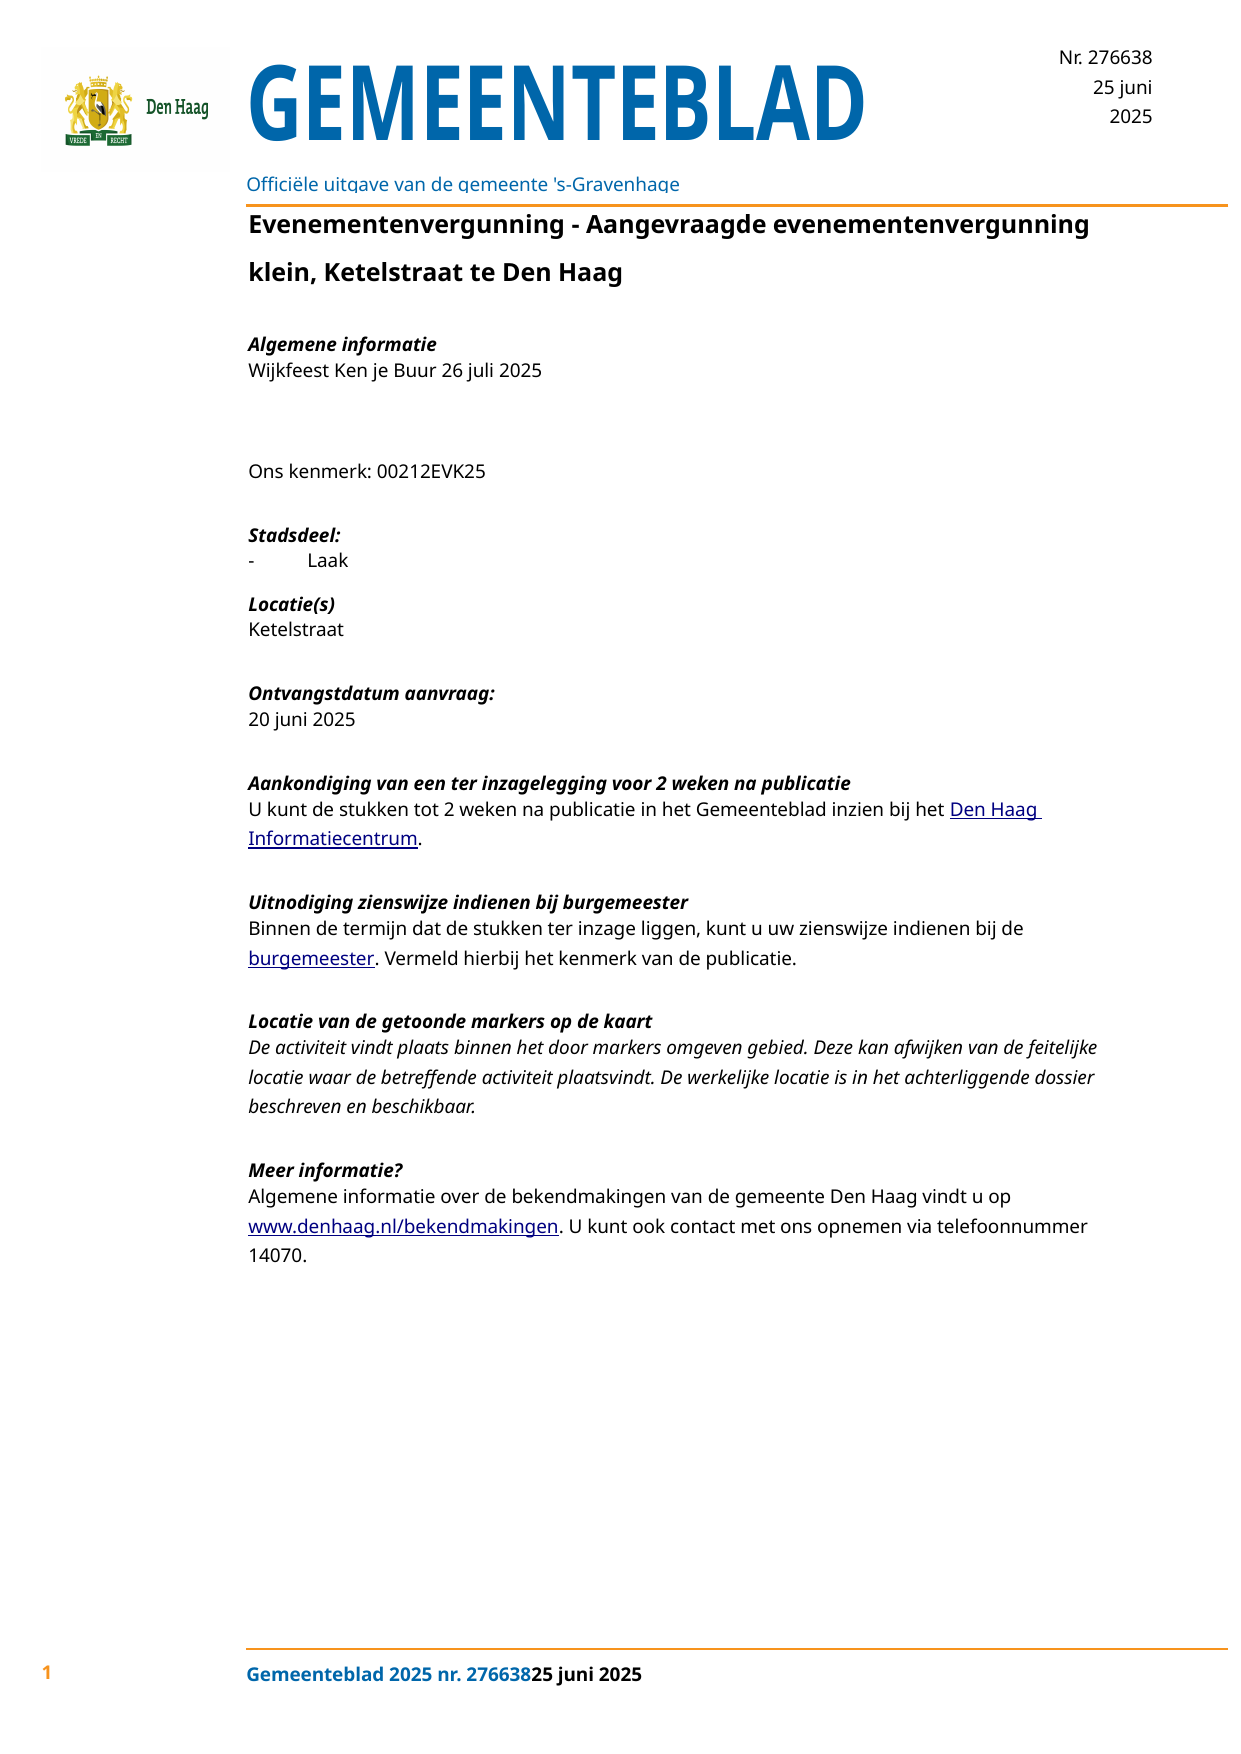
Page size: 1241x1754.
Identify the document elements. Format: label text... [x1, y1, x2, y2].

text Algemene informatie [248, 331, 1152, 357]
text Wijkfeest Ken je Buur 26 juli 2025 [248, 357, 1152, 383]
text Binnen de termijn dat de stukken ter inzage liggen, kunt u uw zienswijze indienen bij de burgemeester. Vermeld hierbij het kenmerk van de publicatie. [248, 915, 1152, 971]
text Ontvangstdatum aanvraag: [248, 681, 1152, 706]
text U kunt de stukken tot 2 weken na publicatie in het Gemeenteblad inzien bij het Den Haag Informatiecentrum. [248, 796, 1152, 851]
text Uitnodiging zienswijze indienen bij burgemeester [248, 889, 1152, 915]
text Evenementenvergunning - Aangevraagde evenementenvergunning klein, Ketelstraat te Den Haag [248, 207, 1152, 288]
text 20 juni 2025 [248, 706, 1152, 732]
picture [41, 47, 231, 172]
text Locatie(s) [248, 591, 1152, 617]
list Laak [248, 548, 1152, 573]
text Aankondiging van een ter inzagelegging voor 2 weken na publicatie [248, 770, 1152, 796]
text Locatie van de getoonde markers op de kaart [248, 1009, 1152, 1034]
text Ons kenmerk: 00212EVK25 [248, 458, 1152, 484]
text Meer informatie? [248, 1158, 1152, 1183]
text De activiteit vindt plaats binnen het door markers omgeven gebied. Deze kan afwijken van de feitelijke locatie waar de betreffende activiteit plaatsvindt. De werkelijke locatie is in het achterliggende dossier beschreven en beschikbaar. [248, 1034, 1152, 1119]
text Stadsdeel: [248, 522, 1152, 548]
text Algemene informatie over de bekendmakingen van de gemeente Den Haag vindt u op www.denhaag.nl/bekendmakingen. U kunt ook contact met ons opnemen via telefoonnummer 14070. [248, 1183, 1152, 1268]
text Ketelstraat [248, 617, 1152, 642]
